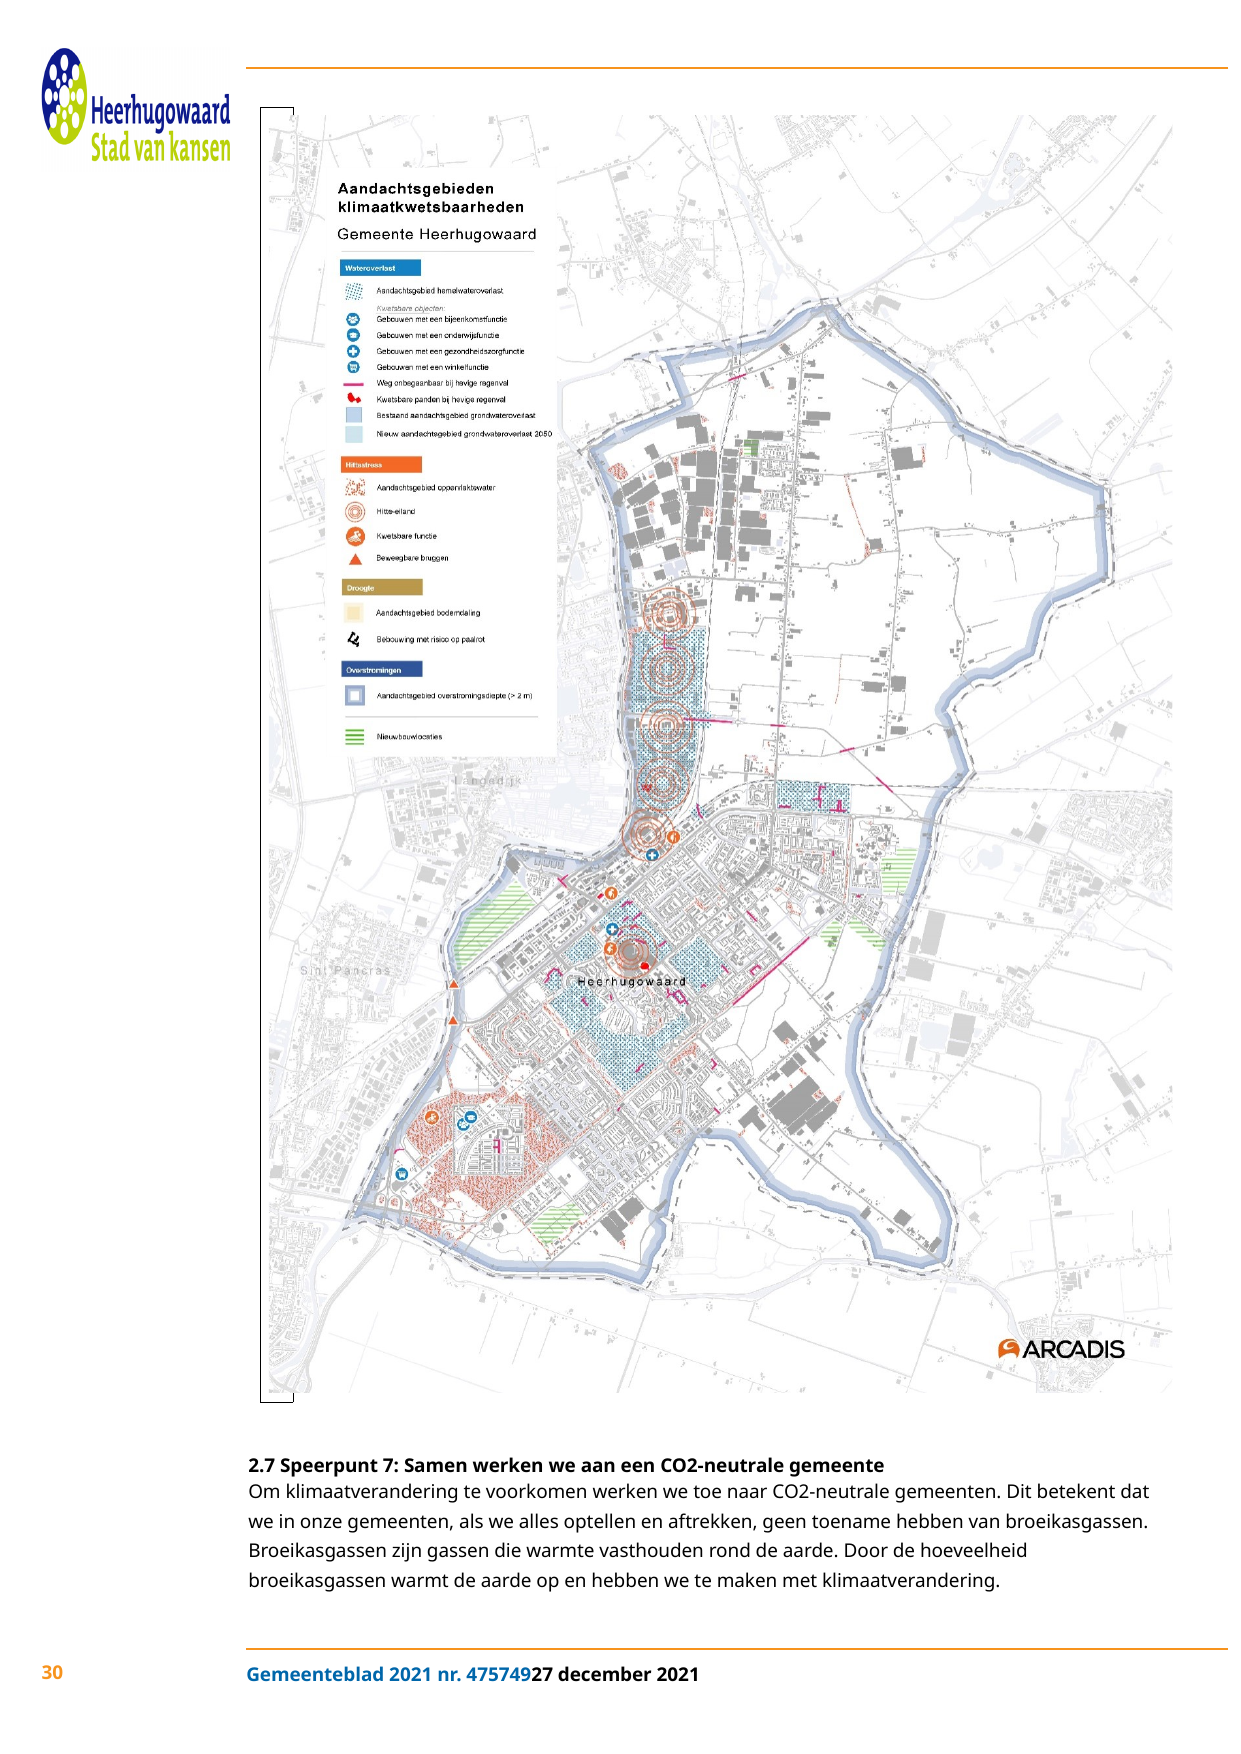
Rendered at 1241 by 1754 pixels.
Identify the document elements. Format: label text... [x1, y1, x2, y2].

picture [268, 115, 1173, 1393]
text Om klimaatverandering te voorkomen werken we toe naar CO2-neutrale gemeenten. Dit betekent dat we in onze gemeenten, als we alles optellen en aftrekken, geen toename hebben van broeikasgassen. Broeikasgassen zijn gassen die warmte vasthouden rond de aarde. Door de hoeveelheid broeikasgassen warmt de aarde op en hebben we te maken met klimaatverandering. [248, 1478, 1152, 1593]
text 2.7 Speerpunt 7: Samen werken we aan een CO2-neutrale gemeente [248, 1453, 1152, 1478]
picture [41, 47, 231, 172]
